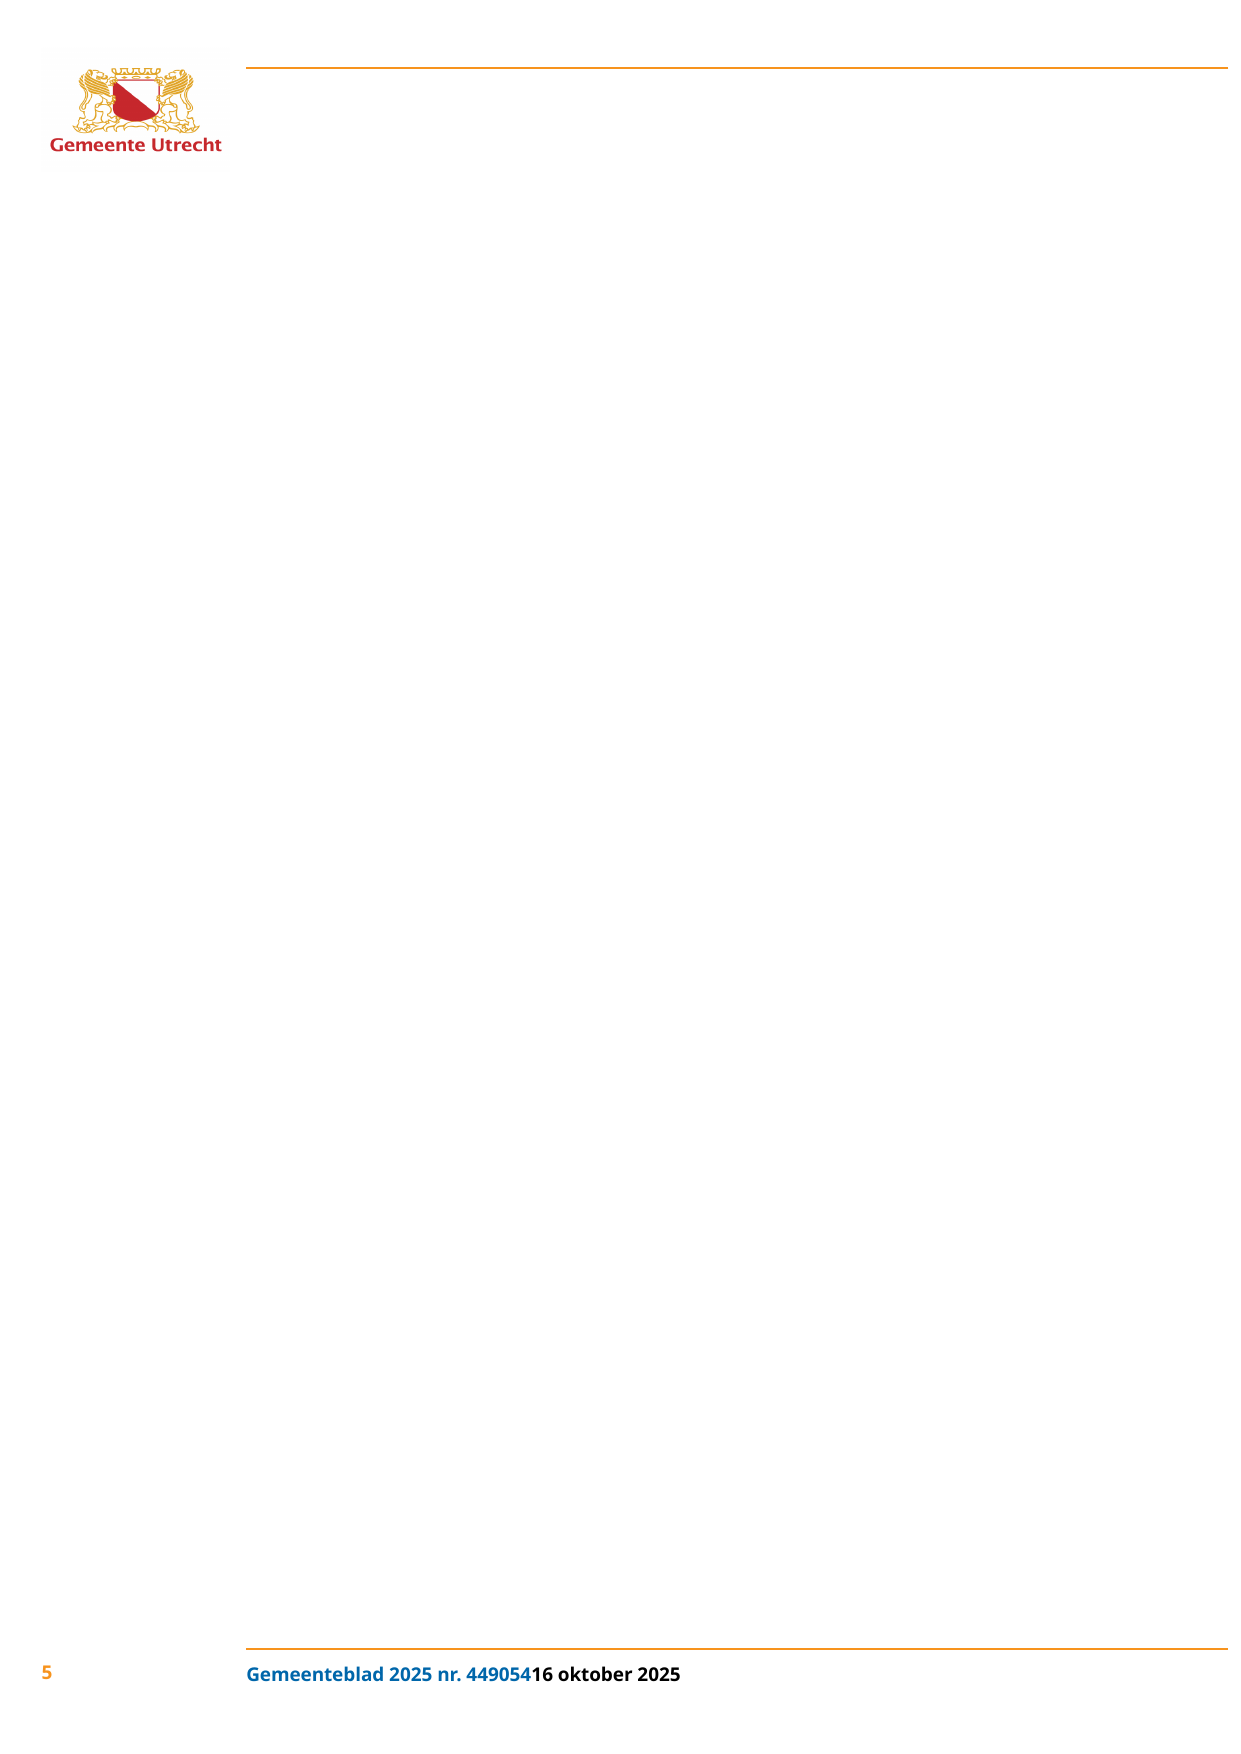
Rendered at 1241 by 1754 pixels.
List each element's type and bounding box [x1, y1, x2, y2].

picture [41, 47, 231, 172]
table_header [700, 95, 1152, 121]
table_header [248, 95, 700, 121]
